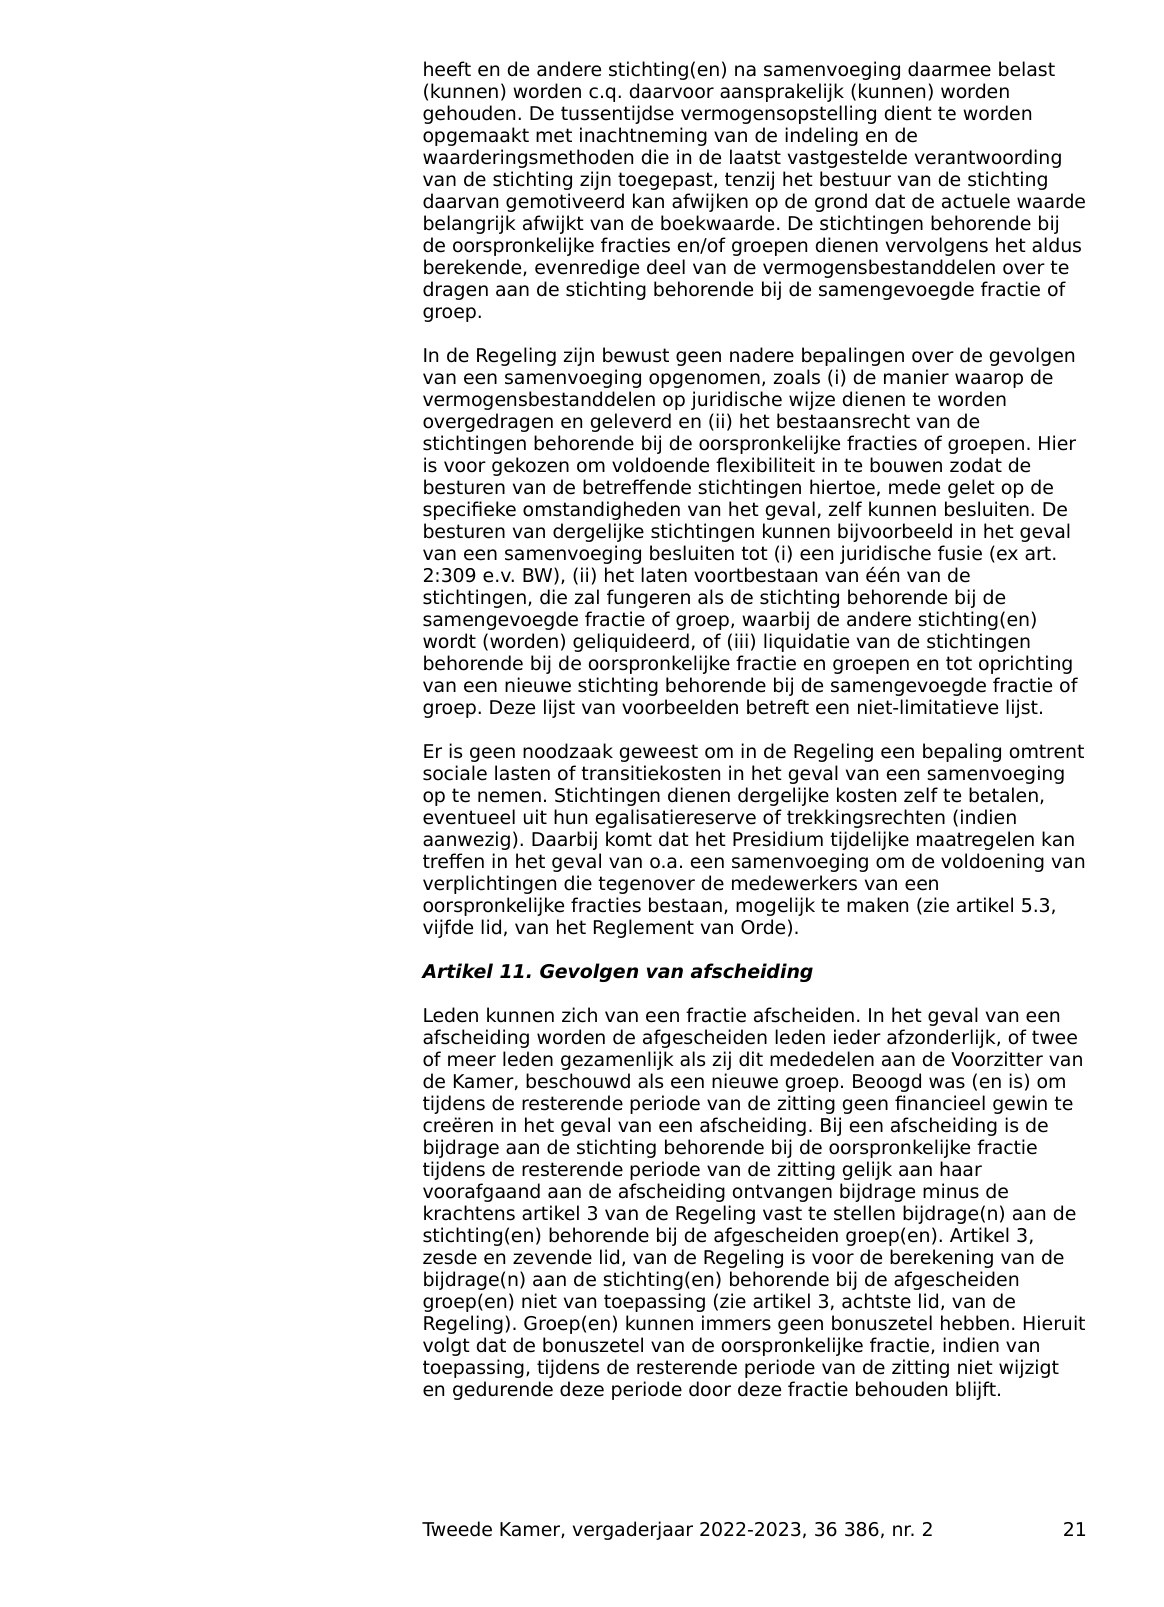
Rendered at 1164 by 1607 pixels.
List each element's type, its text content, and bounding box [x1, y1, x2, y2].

subtitle Artikel 11. Gevolgen van afscheiding [422, 961, 1087, 983]
text Er is geen noodzaak geweest om in de Regeling een bepaling omtrent sociale lasten of transitiekosten in het geval van een samenvoeging op te nemen. Stichtingen dienen dergelijke kosten zelf te betalen, eventueel uit hun egalisatiereserve of trekkingsrechten (indien aanwezig). Daarbij komt dat het Presidium tijdelijke maatregelen kan treffen in het geval van o.a. een samenvoeging om de voldoening van verplichtingen die tegenover de medewerkers van een oorspronkelijke fracties bestaan, mogelijk te maken (zie artikel 5.3, vijfde lid, van het Reglement van Orde). [422, 741, 1087, 939]
text Leden kunnen zich van een fractie afscheiden. In het geval van een afscheiding worden de afgescheiden leden ieder afzonderlijk, of twee of meer leden gezamenlijk als zij dit mededelen aan de Voorzitter van de Kamer, beschouwd als een nieuwe groep. Beoogd was (en is) om tijdens de resterende periode van de zitting geen financieel gewin te creëren in het geval van een afscheiding. Bij een afscheiding is de bijdrage aan de stichting behorende bij de oorspronkelijke fractie tijdens de resterende periode van de zitting gelijk aan haar voorafgaand aan de afscheiding ontvangen bijdrage minus de krachtens artikel 3 van de Regeling vast te stellen bijdrage(n) aan de stichting(en) behorende bij de afgescheiden groep(en). Artikel 3, zesde en zevende lid, van de Regeling is voor de berekening van de bijdrage(n) aan de stichting(en) behorende bij de afgescheiden groep(en) niet van toepassing (zie artikel 3, achtste lid, van de Regeling). Groep(en) kunnen immers geen bonuszetel hebben. Hieruit volgt dat de bonuszetel van de oorspronkelijke fractie, indien van toepassing, tijdens de resterende periode van de zitting niet wijzigt en gedurende deze periode door deze fractie behouden blijft. [422, 1005, 1087, 1401]
text In de Regeling zijn bewust geen nadere bepalingen over de gevolgen van een samenvoeging opgenomen, zoals (i) de manier waarop de vermogensbestanddelen op juridische wijze dienen te worden overgedragen en geleverd en (ii) het bestaansrecht van de stichtingen behorende bij de oorspronkelijke fracties of groepen. Hier is voor gekozen om voldoende flexibiliteit in te bouwen zodat de besturen van de betreffende stichtingen hiertoe, mede gelet op de specifieke omstandigheden van het geval, zelf kunnen besluiten. De besturen van dergelijke stichtingen kunnen bijvoorbeeld in het geval van een samenvoeging besluiten tot (i) een juridische fusie (ex art. 2:309 e.v. BW), (ii) het laten voortbestaan van één van de stichtingen, die zal fungeren als de stichting behorende bij de samengevoegde fractie of groep, waarbij de andere stichting(en) wordt (worden) geliquideerd, of (iii) liquidatie van de stichtingen behorende bij de oorspronkelijke fractie en groepen en tot oprichting van een nieuwe stichting behorende bij de samengevoegde fractie of groep. Deze lijst van voorbeelden betreft een niet-limitatieve lijst. [422, 345, 1087, 719]
text heeft en de andere stichting(en) na samenvoeging daarmee belast (kunnen) worden c.q. daarvoor aansprakelijk (kunnen) worden gehouden. De tussentijdse vermogensopstelling dient te worden opgemaakt met inachtneming van de indeling en de waarderingsmethoden die in de laatst vastgestelde verantwoording van de stichting zijn toegepast, tenzij het bestuur van de stichting daarvan gemotiveerd kan afwijken op de grond dat de actuele waarde belangrijk afwijkt van de boekwaarde. De stichtingen behorende bij de oorspronkelijke fracties en/of groepen dienen vervolgens het aldus berekende, evenredige deel van de vermogensbestanddelen over te dragen aan de stichting behorende bij de samengevoegde fractie of groep. [422, 59, 1087, 323]
